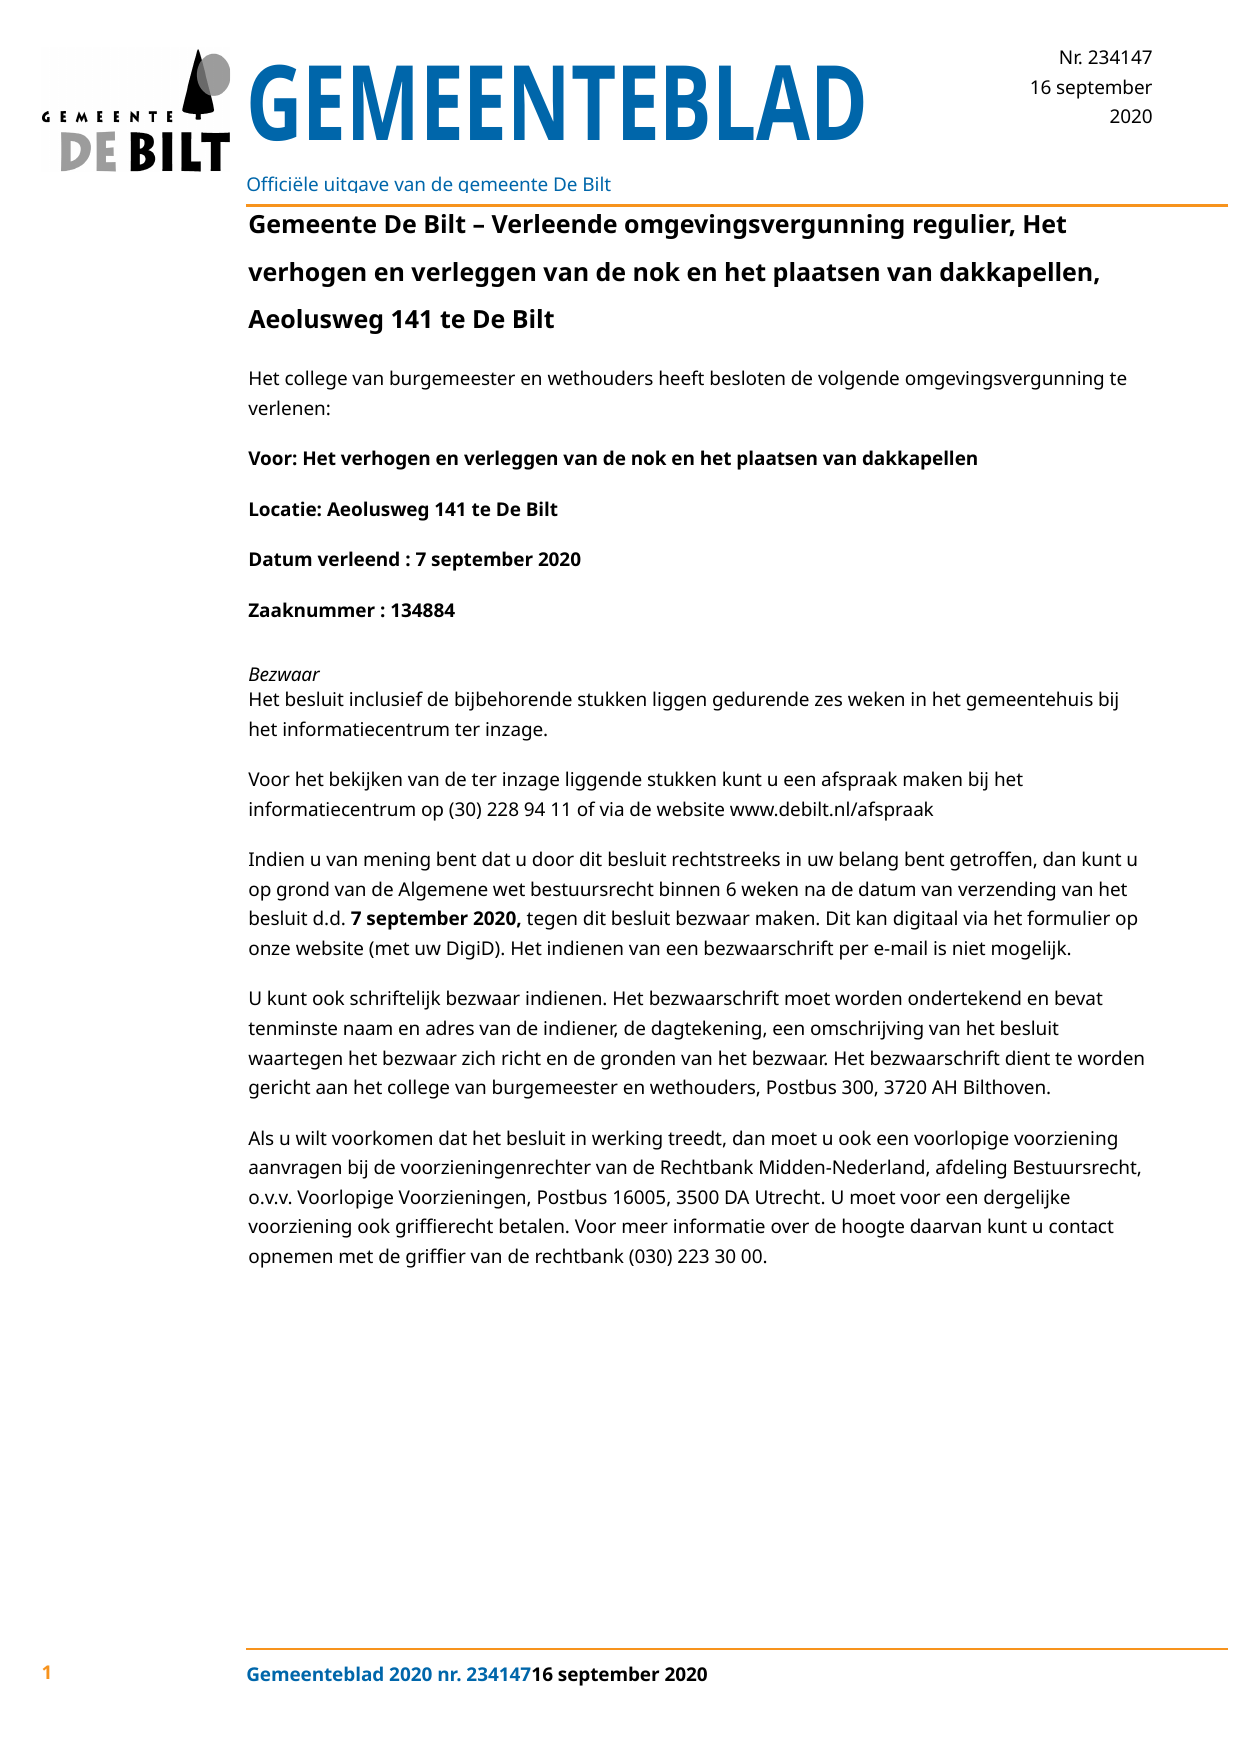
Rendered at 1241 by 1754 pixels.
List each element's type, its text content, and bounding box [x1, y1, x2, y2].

text Zaaknummer : 134884 [248, 597, 1152, 622]
text Als u wilt voorkomen dat het besluit in werking treedt, dan moet u ook een voorlopige voorziening aanvragen bij de voorzieningenrechter van de Rechtbank Midden-Nederland, afdeling Bestuursrecht, o.v.v. Voorlopige Voorzieningen, Postbus 16005, 3500 DA Utrecht. U moet voor een dergelijke voorziening ook griffierecht betalen. Voor meer informatie over de hoogte daarvan kunt u contact opnemen met de griffier van de rechtbank (030) 223 30 00. [248, 1125, 1152, 1269]
text Voor: Het verhogen en verleggen van de nok en het plaatsen van dakkapellen [248, 446, 1152, 471]
text Indien u van mening bent dat u door dit besluit rechtstreeks in uw belang bent getroffen, dan kunt u op grond van de Algemene wet bestuursrecht binnen 6 weken na de datum van verzending van het besluit d.d. 7 september 2020, tegen dit besluit bezwaar maken. Dit kan digitaal via het formulier op onze website (met uw DigiD). Het indienen van een bezwaarschrift per e-mail is niet mogelijk. [248, 846, 1152, 961]
text Voor het bekijken van de ter inzage liggende stukken kunt u een afspraak maken bij het informatiecentrum op (30) 228 94 11 of via de website www.debilt.nl/afspraak [248, 766, 1152, 822]
text U kunt ook schriftelijk bezwaar indienen. Het bezwaarschrift moet worden ondertekend en bevat tenminste naam en adres van de indiener, de dagtekening, een omschrijving van het besluit waartegen het bezwaar zich richt en de gronden van het bezwaar. Het bezwaarschrift dient te worden gericht aan het college van burgemeester en wethouders, Postbus 300, 3720 AH Bilthoven. [248, 986, 1152, 1100]
text Het besluit inclusief de bijbehorende stukken liggen gedurende zes weken in het gemeentehuis bij het informatiecentrum ter inzage. [248, 686, 1152, 742]
text Locatie: Aeolusweg 141 te De Bilt [248, 496, 1152, 522]
text Datum verleend : 7 september 2020 [248, 546, 1152, 572]
text Bezwaar [248, 661, 1152, 686]
text Gemeente De Bilt – Verleende omgevingsvergunning regulier, Het verhogen en verleggen van de nok en het plaatsen van dakkapellen, Aeolusweg 141 te De Bilt [248, 207, 1152, 336]
text Het college van burgemeester en wethouders heeft besloten de volgende omgevingsvergunning te verlenen: [248, 366, 1152, 421]
picture [41, 47, 231, 172]
